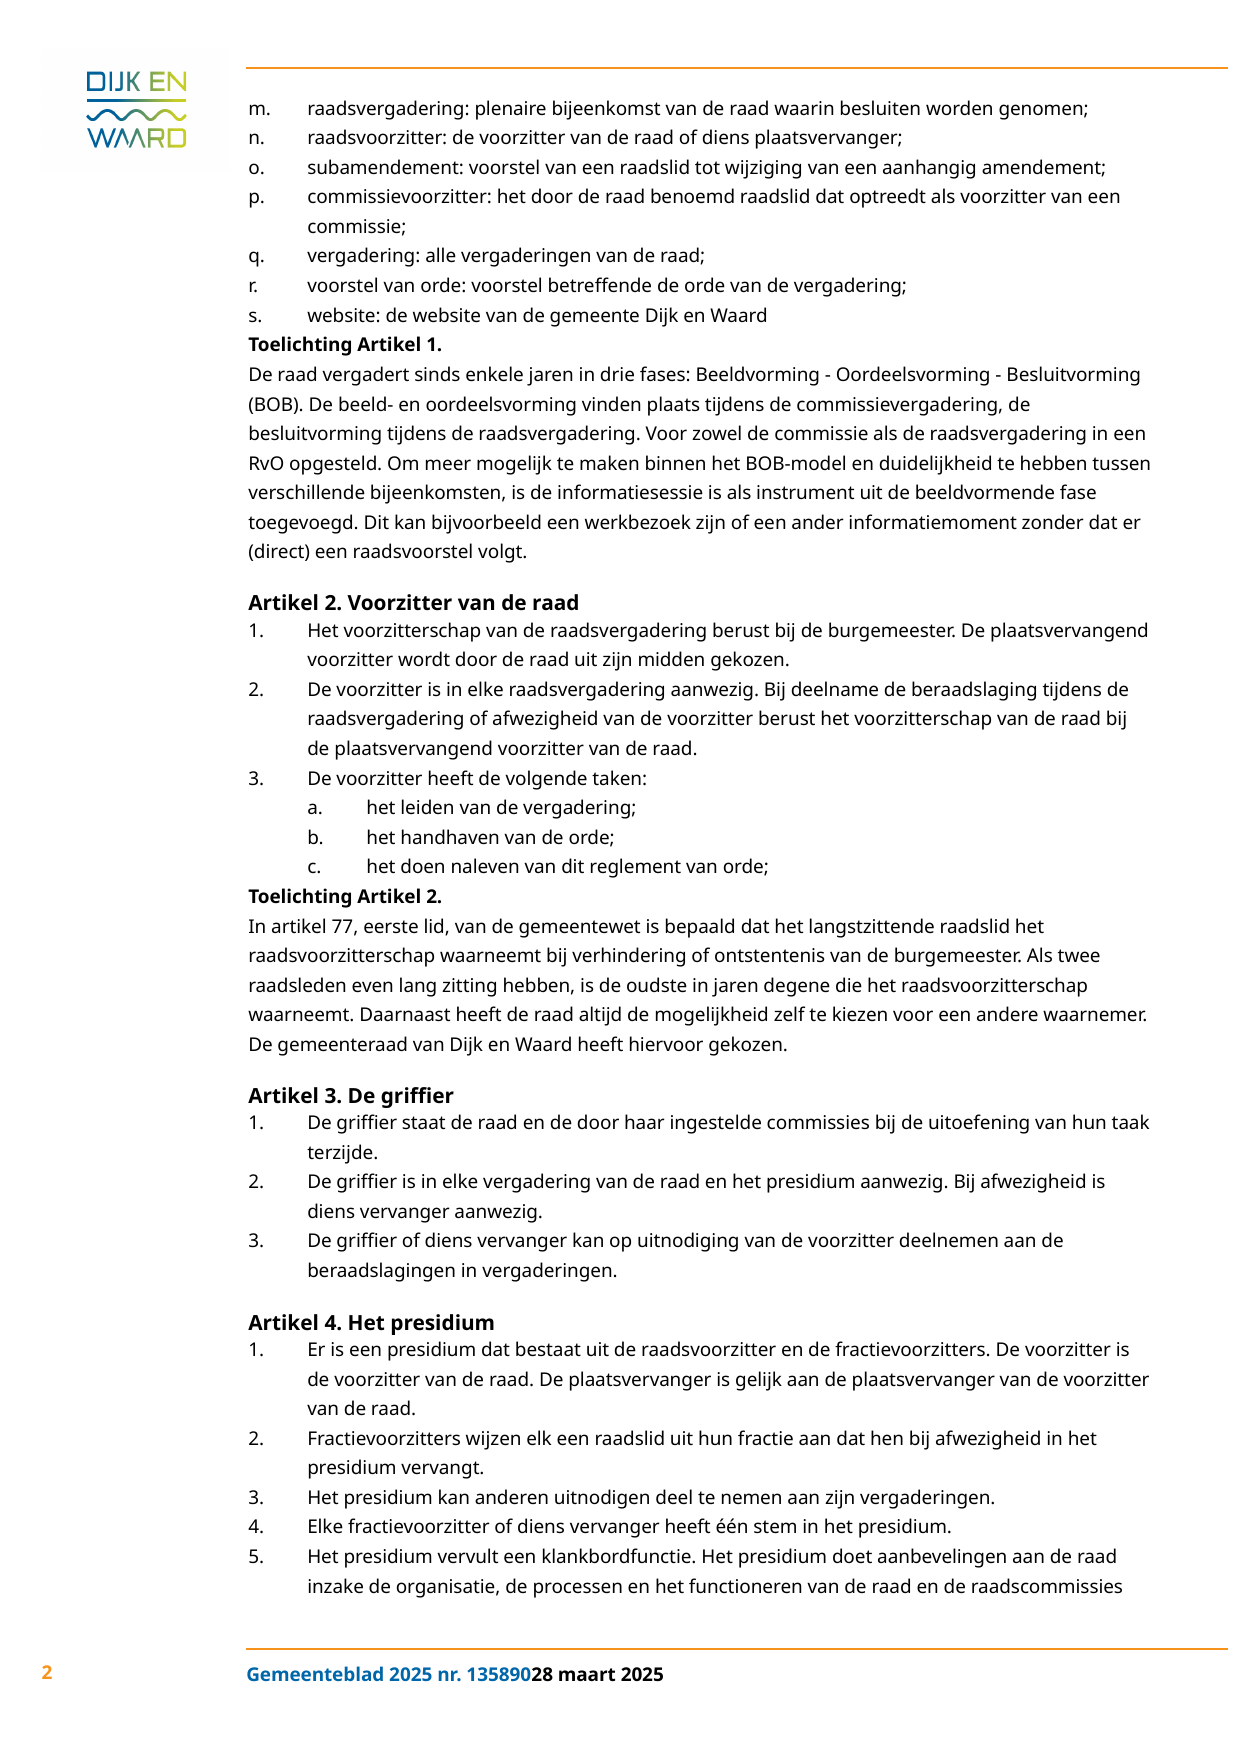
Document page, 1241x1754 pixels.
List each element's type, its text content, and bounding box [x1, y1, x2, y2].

list het handhaven van de orde; [307, 824, 1152, 850]
list website: de website van de gemeente Dijk en Waard [248, 302, 1152, 328]
table_header Toelichting Artikel 1. De raad vergadert sinds enkele jaren in drie fases: Beeldvorming - Oordeelsvorming - Besluitvorming (BOB). De beeld- en oordeelsvorming vinden plaats tijdens de commissievergadering, de besluitvorming tijdens de raadsvergadering. Voor zowel de commissie als de raadsvergadering in een RvO opgesteld. Om meer mogelijk te maken binnen het BOB-model en duidelijkheid te hebben tussen verschillende bijeenkomsten, is de informatiesessie is als instrument uit de beeldvormende fase toegevoegd. Dit kan bijvoorbeeld een werkbezoek zijn of een ander informatiemoment zonder dat er (direct) een raadsvoorstel volgt. [248, 332, 1152, 564]
list De griffier is in elke vergadering van de raad en het presidium aanwezig. Bij afwezigheid is diens vervanger aanwezig. [248, 1168, 1152, 1224]
list De griffier of diens vervanger kan op uitnodiging van de voorzitter deelnemen aan de beraadslagingen in vergaderingen. [248, 1228, 1152, 1283]
list Het voorzitterschap van de raadsvergadering berust bij de burgemeester. De plaatsvervangend voorzitter wordt door de raad uit zijn midden gekozen. [248, 617, 1152, 672]
list het doen naleven van dit reglement van orde; [307, 853, 1152, 879]
list raadsvoorzitter: de voorzitter van de raad of diens plaatsvervanger; [248, 124, 1152, 150]
list Het presidium vervult een klankbordfunctie. Het presidium doet aanbevelingen aan de raad inzake de organisatie, de processen en het functioneren van de raad en de raadscommissies [248, 1543, 1152, 1598]
list Elke fractievoorzitter of diens vervanger heeft één stem in het presidium. [248, 1514, 1152, 1539]
list vergadering: alle vergaderingen van de raad; [248, 243, 1152, 268]
text Artikel 2. Voorzitter van de raad [248, 588, 1152, 617]
table_header Toelichting Artikel 2. In artikel 77, eerste lid, van de gemeentewet is bepaald dat het langstzittende raadslid het raadsvoorzitterschap waarneemt bij verhindering of ontstentenis van de burgemeester. Als twee raadsleden even lang zitting hebben, is de oudste in jaren degene die het raadsvoorzitterschap waarneemt. Daarnaast heeft de raad altijd de mogelijkheid zelf te kiezen voor een andere waarnemer. De gemeenteraad van Dijk en Waard heeft hiervoor gekozen. [248, 883, 1152, 1057]
list De griffier staat de raad en de door haar ingestelde commissies bij de uitoefening van hun taak terzijde. [248, 1109, 1152, 1165]
list De voorzitter heeft de volgende taken: [248, 765, 1152, 791]
list voorstel van orde: voorstel betreffende de orde van de vergadering; [248, 272, 1152, 298]
list raadsvergadering: plenaire bijeenkomst van de raad waarin besluiten worden genomen; [248, 95, 1152, 121]
list subamendement: voorstel van een raadslid tot wijziging van een aanhangig amendement; [248, 154, 1152, 180]
list De voorzitter is in elke raadsvergadering aanwezig. Bij deelname de beraadslaging tijdens de raadsvergadering of afwezigheid van de voorzitter berust het voorzitterschap van de raad bij de plaatsvervangend voorzitter van de raad. [248, 676, 1152, 761]
list Fractievoorzitters wijzen elk een raadslid uit hun fractie aan dat hen bij afwezigheid in het presidium vervangt. [248, 1425, 1152, 1480]
picture [41, 47, 231, 172]
list Er is een presidium dat bestaat uit de raadsvoorzitter en de fractievoorzitters. De voorzitter is de voorzitter van de raad. De plaatsvervanger is gelijk aan de plaatsvervanger van de voorzitter van de raad. [248, 1336, 1152, 1421]
text Artikel 3. De griffier [248, 1081, 1152, 1109]
list commissievoorzitter: het door de raad benoemd raadslid dat optreedt als voorzitter van een commissie; [248, 183, 1152, 239]
list het leiden van de vergadering; [307, 794, 1152, 820]
text Artikel 4. Het presidium [248, 1308, 1152, 1336]
list Het presidium kan anderen uitnodigen deel te nemen aan zijn vergaderingen. [248, 1484, 1152, 1510]
